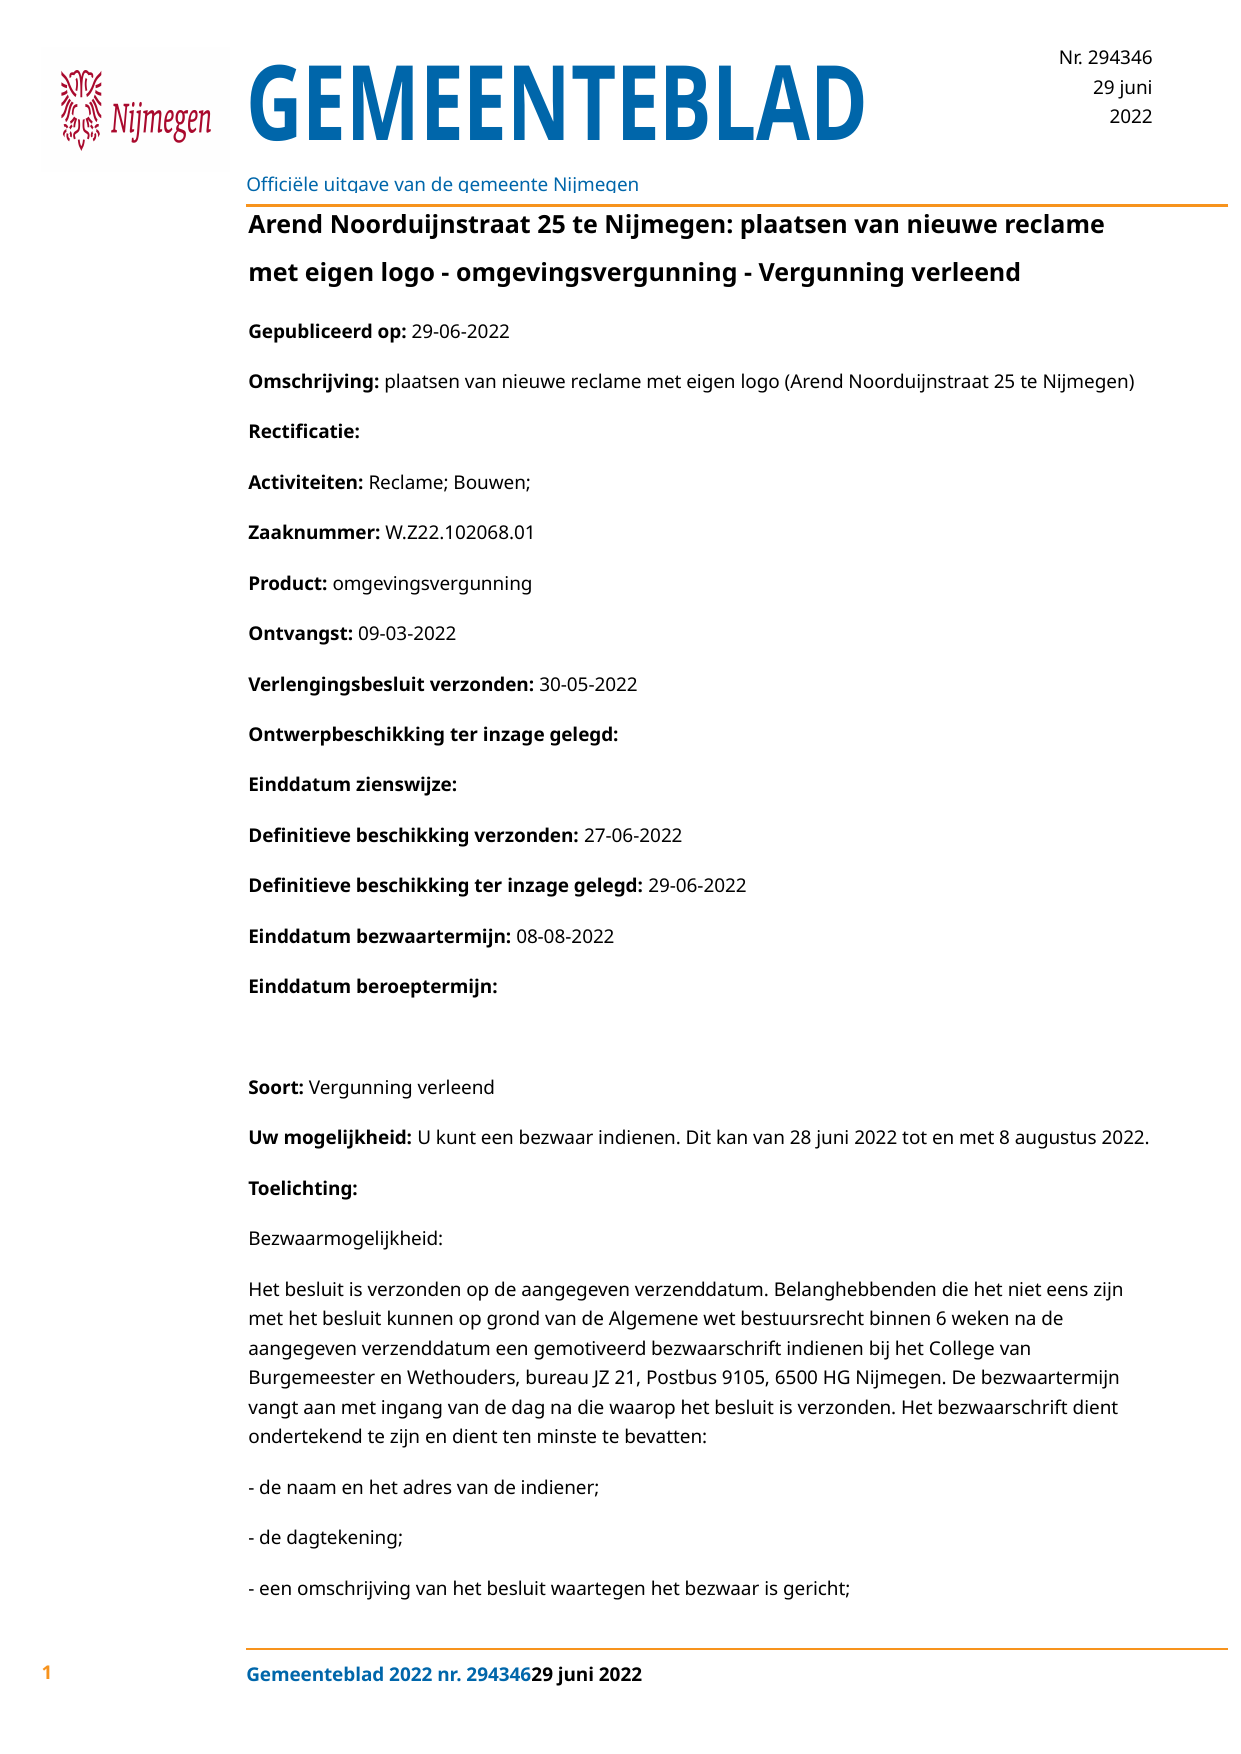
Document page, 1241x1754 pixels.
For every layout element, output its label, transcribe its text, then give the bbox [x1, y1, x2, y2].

picture [41, 47, 231, 172]
text Product: omgevingsvergunning [248, 570, 1152, 596]
text Zaaknummer: W.Z22.102068.01 [248, 519, 1152, 545]
text Definitieve beschikking verzonden: 27-06-2022 [248, 822, 1152, 848]
text - een omschrijving van het besluit waartegen het bezwaar is gericht; [248, 1575, 1152, 1601]
text - de naam en het adres van de indiener; [248, 1474, 1152, 1500]
text Verlengingsbesluit verzonden: 30-05-2022 [248, 671, 1152, 697]
text Omschrijving: plaatsen van nieuwe reclame met eigen logo (Arend Noorduijnstraat 25 te Nijmegen) [248, 368, 1152, 394]
text Toelichting: [248, 1175, 1152, 1201]
text Ontwerpbeschikking ter inzage gelegd: [248, 721, 1152, 747]
text Ontvangst: 09-03-2022 [248, 620, 1152, 646]
text Gepubliceerd op: 29-06-2022 [248, 318, 1152, 344]
text Einddatum bezwaartermijn: 08-08-2022 [248, 923, 1152, 949]
text Einddatum beroeptermijn: [248, 973, 1152, 999]
text Definitieve beschikking ter inzage gelegd: 29-06-2022 [248, 872, 1152, 898]
text Einddatum zienswijze: [248, 772, 1152, 797]
text Activiteiten: Reclame; Bouwen; [248, 469, 1152, 495]
text Het besluit is verzonden op de aangegeven verzenddatum. Belanghebbenden die het niet eens zijn met het besluit kunnen op grond van de Algemene wet bestuursrecht binnen 6 weken na de aangegeven verzenddatum een gemotiveerd bezwaarschrift indienen bij het College van Burgemeester en Wethouders, bureau JZ 21, Postbus 9105, 6500 HG Nijmegen. De bezwaartermijn vangt aan met ingang van de dag na die waarop het besluit is verzonden. Het bezwaarschrift dient ondertekend te zijn en dient ten minste te bevatten: [248, 1276, 1152, 1449]
text Uw mogelijkheid: U kunt een bezwaar indienen. Dit kan van 28 juni 2022 tot en met 8 augustus 2022. [248, 1124, 1152, 1150]
text Rectificatie: [248, 419, 1152, 444]
text Soort: Vergunning verleend [248, 1074, 1152, 1100]
text Arend Noorduijnstraat 25 te Nijmegen: plaatsen van nieuwe reclame met eigen logo - omgevingsvergunning - Vergunning verleend [248, 207, 1152, 288]
text Bezwaarmogelijkheid: [248, 1225, 1152, 1251]
text - de dagtekening; [248, 1524, 1152, 1550]
